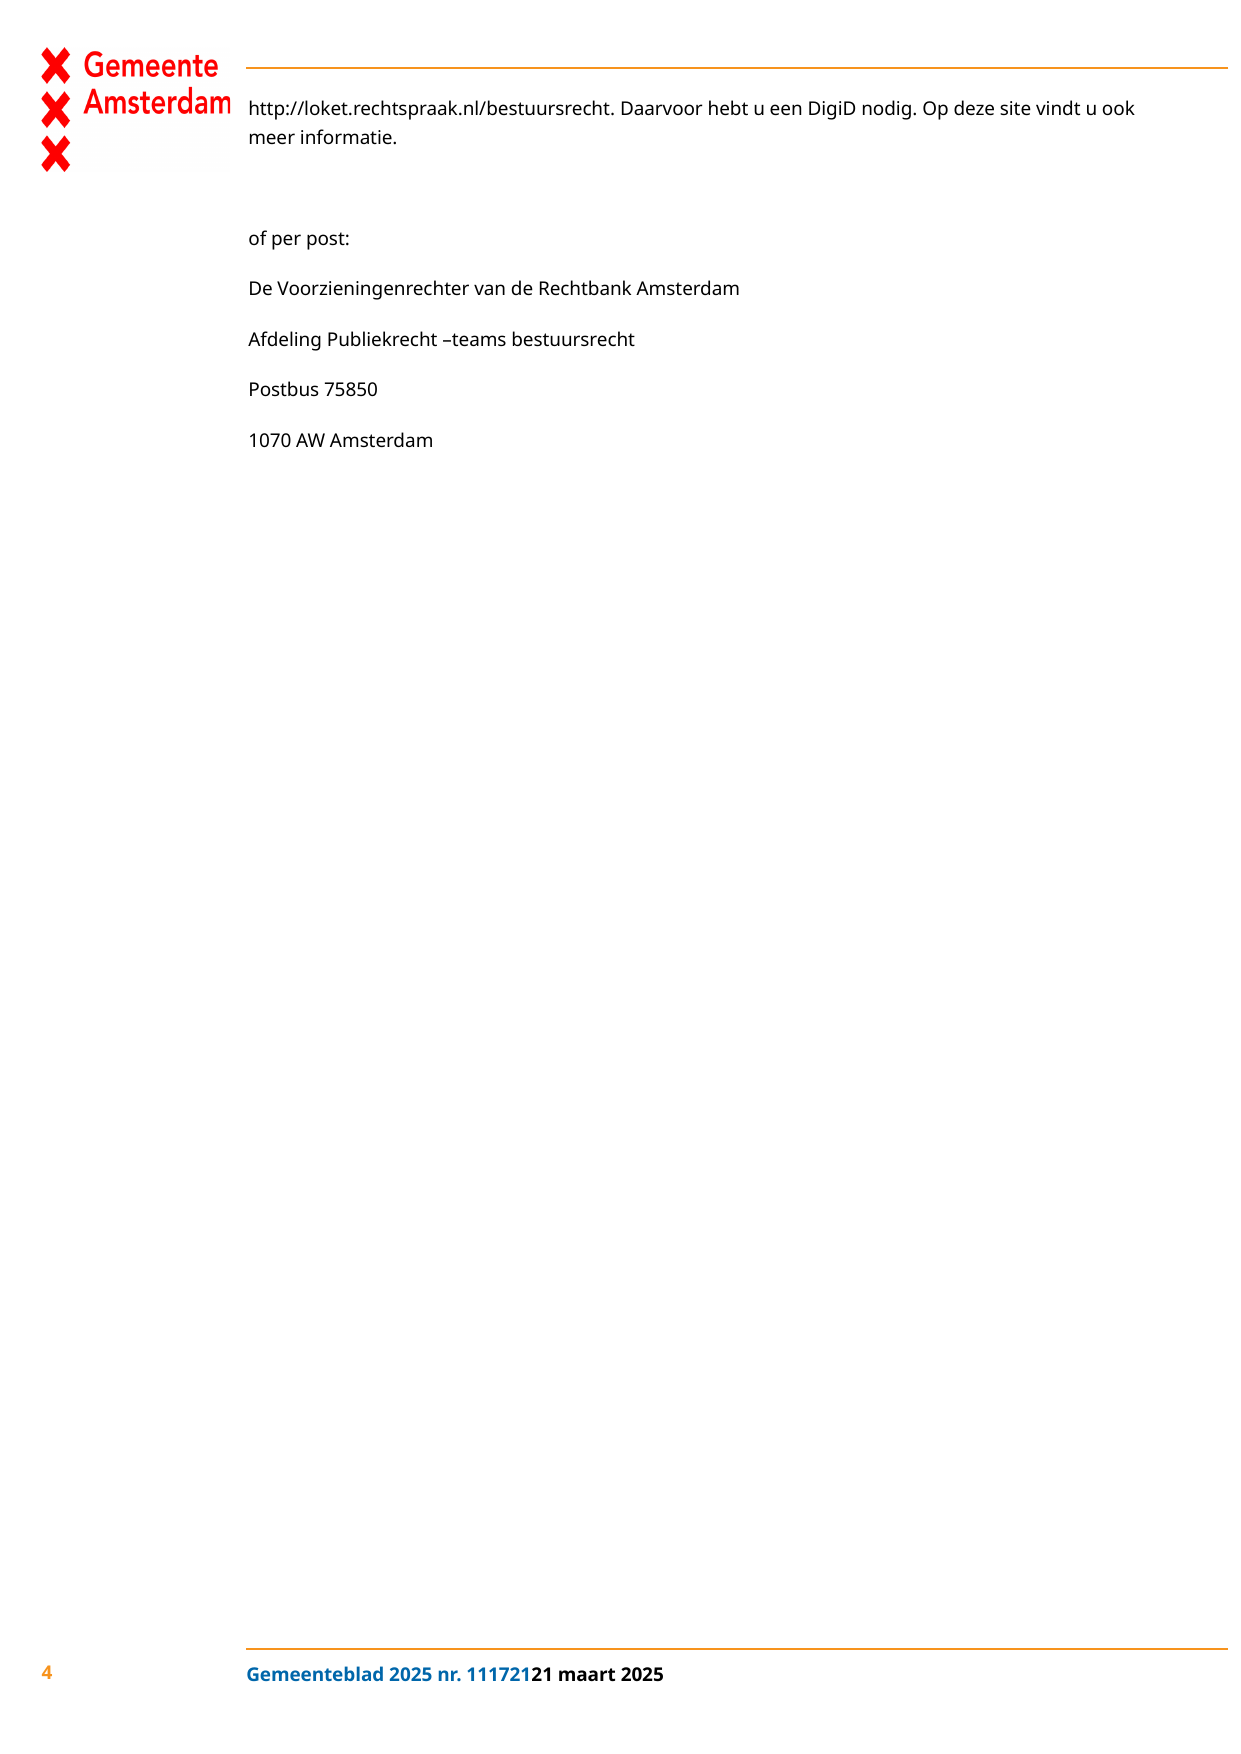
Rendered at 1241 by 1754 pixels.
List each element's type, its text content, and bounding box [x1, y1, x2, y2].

text http://loket.rechtspraak.nl/bestuursrecht. Daarvoor hebt u een DigiD nodig. Op deze site vindt u ook meer informatie. [248, 95, 1152, 150]
text Afdeling Publiekrecht –teams bestuursrecht [248, 326, 1152, 352]
text of per post: [248, 225, 1152, 251]
picture [41, 47, 231, 172]
text Postbus 75850 [248, 376, 1152, 402]
text 1070 AW Amsterdam [248, 427, 1152, 453]
text De Voorzieningenrechter van de Rechtbank Amsterdam [248, 276, 1152, 301]
